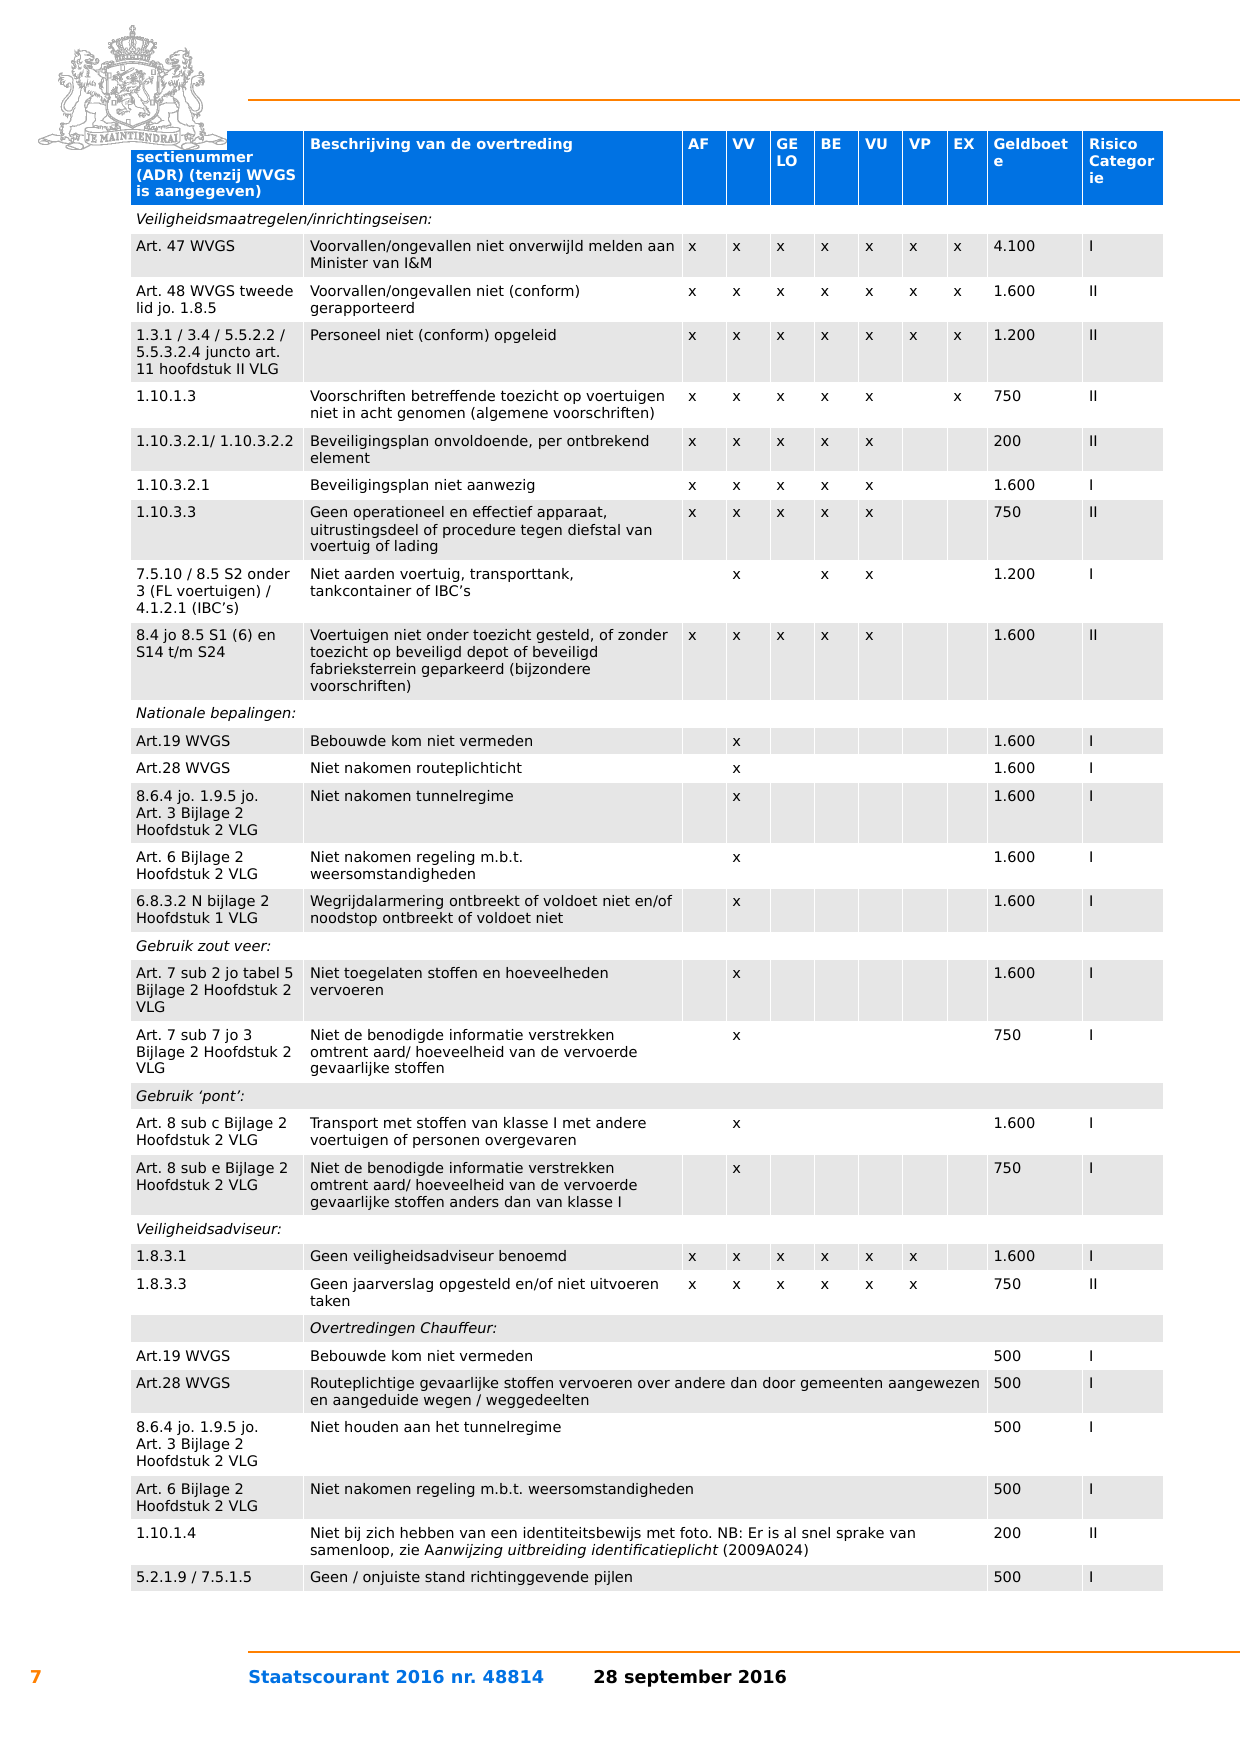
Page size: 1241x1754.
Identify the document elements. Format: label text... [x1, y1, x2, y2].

table_cell [815, 1022, 858, 1082]
table_cell Niet nakomen routeplichticht [304, 756, 682, 782]
table_cell x [771, 322, 814, 382]
table_cell x [859, 561, 902, 621]
table_cell [859, 756, 902, 782]
table_cell [903, 561, 947, 621]
table_cell x [815, 623, 858, 700]
table_cell x [859, 623, 902, 700]
table_cell 1.600 [988, 623, 1082, 700]
table_cell [859, 1155, 902, 1215]
table_cell [948, 783, 987, 843]
table_cell [815, 1155, 858, 1215]
table_cell Art. 8 sub c Bijlage 2 Hoofdstuk 2 VLG [131, 1111, 303, 1154]
table_cell x [903, 278, 947, 321]
table_cell I [1083, 756, 1163, 782]
table_header Risico Categorie [1083, 131, 1163, 205]
table_cell Niet toegelaten stoffen en hoeveelheden vervoeren [304, 960, 682, 1021]
table_cell x [859, 322, 902, 382]
table_cell x [727, 561, 770, 621]
table_cell 500 [988, 1370, 1082, 1413]
table_cell [903, 623, 947, 700]
table_cell 1.600 [988, 728, 1082, 754]
table_cell x [683, 428, 726, 471]
table_cell 1.600 [988, 472, 1082, 499]
table_cell x [771, 500, 814, 560]
table_cell [683, 1022, 726, 1082]
table_cell [771, 844, 814, 888]
table_cell Niet de benodigde informatie verstrekken omtrent aard/ hoeveelheid van de vervoerde gevaarlijke stoffen [304, 1022, 682, 1082]
table_cell Niet bij zich hebben van een identiteitsbewijs met foto. NB: Er is al snel sprake van samenloop, zie Aanwijzing uitbreiding identificatieplicht (2009A024) [304, 1520, 987, 1564]
table_cell x [683, 623, 726, 700]
table_cell Geen veiligheidsadviseur benoemd [304, 1244, 682, 1270]
table_cell Art. 47 WVGS [131, 234, 303, 277]
table_cell 8.6.4 jo. 1.9.5 jo. Art. 3 Bijlage 2 Hoofdstuk 2 VLG [131, 1415, 303, 1475]
table_cell x [683, 322, 726, 382]
table_cell x [815, 384, 858, 427]
table_cell [859, 1022, 902, 1082]
table_cell Voorschriften betreffende toezicht op voertuigen niet in acht genomen (algemene voorschriften) [304, 384, 682, 427]
table_cell [859, 844, 902, 888]
table_cell 200 [988, 428, 1082, 471]
table_header EX [948, 131, 987, 205]
table_cell x [771, 472, 814, 499]
table_cell Art.19 WVGS [131, 728, 303, 754]
table_cell x [727, 756, 770, 782]
table_cell [771, 783, 814, 843]
table_cell Art.28 WVGS [131, 1370, 303, 1413]
table_cell [815, 889, 858, 932]
table_cell 1.600 [988, 960, 1082, 1021]
table_cell x [727, 889, 770, 932]
table_cell Geen / onjuiste stand richtinggevende pijlen [304, 1565, 987, 1591]
table_header VU [859, 131, 902, 205]
table_cell [771, 960, 814, 1021]
table_cell [903, 1022, 947, 1082]
table_cell Art.19 WVGS [131, 1343, 303, 1369]
table_cell I [1083, 234, 1163, 277]
table_cell 750 [988, 1155, 1082, 1215]
table_cell 750 [988, 1022, 1082, 1082]
table_cell Veiligheidsadviseur: [131, 1216, 1163, 1243]
table_cell x [859, 1271, 902, 1314]
table_cell [903, 384, 947, 427]
table_cell Beveiligingsplan niet aanwezig [304, 472, 682, 499]
table_cell 7.5.10 / 8.5 S2 onder 3 (FL voertuigen) / 4.1.2.1 (IBC’s) [131, 561, 303, 621]
table_cell [683, 756, 726, 782]
table_cell I [1083, 1022, 1163, 1082]
table_cell [683, 1111, 726, 1154]
table_cell [859, 1111, 902, 1154]
table_cell x [771, 623, 814, 700]
table_cell x [859, 384, 902, 427]
table_cell 1.600 [988, 1244, 1082, 1270]
table_cell [948, 500, 987, 560]
table_cell x [815, 278, 858, 321]
table_cell II [1083, 1520, 1163, 1564]
table_cell Niet nakomen regeling m.b.t. weersomstandigheden [304, 1476, 987, 1519]
table_cell I [1083, 960, 1163, 1021]
table_cell 1.10.3.2.1/ 1.10.3.2.2 [131, 428, 303, 471]
table_cell x [727, 278, 770, 321]
table_cell [683, 783, 726, 843]
table_cell x [815, 500, 858, 560]
table_cell x [815, 1244, 858, 1270]
table_cell [948, 1155, 987, 1215]
table_cell 1.10.1.3 [131, 384, 303, 427]
table_cell x [727, 960, 770, 1021]
table_cell x [948, 384, 987, 427]
table_cell [903, 783, 947, 843]
table_cell x [815, 322, 858, 382]
table_cell Niet nakomen regeling m.b.t. weersomstandigheden [304, 844, 682, 888]
table_cell [903, 960, 947, 1021]
table_cell Niet nakomen tunnelregime [304, 783, 682, 843]
table_cell I [1083, 1415, 1163, 1475]
table_cell II [1083, 500, 1163, 560]
table_cell [771, 1111, 814, 1154]
table_header sectienummer (ADR) (tenzij WVGS is aangegeven) [131, 131, 303, 205]
table_cell Niet houden aan het tunnelregime [304, 1415, 987, 1475]
table_cell I [1083, 1343, 1163, 1369]
table_cell 1.600 [988, 889, 1082, 932]
table_cell 1.10.3.3 [131, 500, 303, 560]
table_cell [683, 844, 726, 888]
table_cell [771, 561, 814, 621]
table_cell 1.3.1 / 3.4 / 5.5.2.2 / 5.5.3.2.4 juncto art. 11 hoofdstuk II VLG [131, 322, 303, 382]
table_header Beschrijving van de overtreding [304, 131, 682, 205]
table_cell I [1083, 472, 1163, 499]
table_cell x [727, 1111, 770, 1154]
table_cell x [903, 1244, 947, 1270]
table_cell Art.28 WVGS [131, 756, 303, 782]
table_cell Art. 7 sub 2 jo tabel 5 Bijlage 2 Hoofdstuk 2 VLG [131, 960, 303, 1021]
table_cell 4.100 [988, 234, 1082, 277]
table_header AF [683, 131, 726, 205]
table_cell [859, 728, 902, 754]
table_cell x [815, 472, 858, 499]
table_cell x [727, 844, 770, 888]
table_cell Veiligheidsmaatregelen/inrichtingseisen: [131, 206, 1163, 232]
table_cell Art. 8 sub e Bijlage 2 Hoofdstuk 2 VLG [131, 1155, 303, 1215]
table_cell 500 [988, 1476, 1082, 1519]
table_cell Transport met stoffen van klasse I met andere voertuigen of personen overgevaren [304, 1111, 682, 1154]
table_cell II [1083, 384, 1163, 427]
table_cell Geen jaarverslag opgesteld en/of niet uitvoeren taken [304, 1271, 682, 1314]
table_cell x [727, 384, 770, 427]
table_cell I [1083, 844, 1163, 888]
table_cell x [771, 428, 814, 471]
table_header GE LO [771, 131, 814, 205]
table_cell [948, 960, 987, 1021]
table_cell [683, 728, 726, 754]
table_cell I [1083, 1370, 1163, 1413]
table_cell x [683, 1271, 726, 1314]
table_cell [683, 889, 726, 932]
table_cell x [683, 472, 726, 499]
table_cell II [1083, 278, 1163, 321]
table_cell [948, 428, 987, 471]
table_cell [903, 728, 947, 754]
table_cell Gebruik zout veer: [131, 933, 1163, 959]
table_cell x [727, 1022, 770, 1082]
table_cell [948, 561, 987, 621]
table_cell x [727, 1271, 770, 1314]
table_cell [859, 960, 902, 1021]
table_cell x [815, 1271, 858, 1314]
table_cell [948, 844, 987, 888]
table_cell Geen operationeel en effectief apparaat, uitrustingsdeel of procedure tegen diefstal van voertuig of lading [304, 500, 682, 560]
table_cell [903, 428, 947, 471]
table_cell [859, 783, 902, 843]
table_cell I [1083, 783, 1163, 843]
table_cell x [771, 234, 814, 277]
table_cell [815, 960, 858, 1021]
table_cell [771, 728, 814, 754]
table_cell [771, 1022, 814, 1082]
table_cell x [683, 500, 726, 560]
table_cell x [727, 623, 770, 700]
table_cell [948, 1111, 987, 1154]
table_cell x [727, 783, 770, 843]
table_cell x [859, 500, 902, 560]
table_cell 200 [988, 1520, 1082, 1564]
table_cell x [815, 428, 858, 471]
table_cell II [1083, 623, 1163, 700]
table_cell x [727, 428, 770, 471]
table_cell x [683, 1244, 726, 1270]
table_cell Bebouwde kom niet vermeden [304, 728, 682, 754]
table_cell Niet de benodigde informatie verstrekken omtrent aard/ hoeveelheid van de vervoerde gevaarlijke stoffen anders dan van klasse I [304, 1155, 682, 1215]
table_cell x [727, 234, 770, 277]
table_cell I [1083, 1565, 1163, 1591]
table_cell x [771, 384, 814, 427]
table_cell Niet aarden voertuig, transporttank, tankcontainer of IBC’s [304, 561, 682, 621]
table_cell Routeplichtige gevaarlijke stoffen vervoeren over andere dan door gemeenten aangewezen en aangeduide wegen / weggedeelten [304, 1370, 987, 1413]
table_cell [859, 889, 902, 932]
table_cell [948, 728, 987, 754]
table_header VV [727, 131, 770, 205]
table_cell x [859, 1244, 902, 1270]
table_cell [903, 889, 947, 932]
table_cell x [815, 561, 858, 621]
table_cell Art. 7 sub 7 jo 3 Bijlage 2 Hoofdstuk 2 VLG [131, 1022, 303, 1082]
table_cell [903, 500, 947, 560]
table_header VP [903, 131, 947, 205]
table_cell 1.10.3.2.1 [131, 472, 303, 499]
table_cell [131, 1315, 303, 1342]
table_cell I [1083, 889, 1163, 932]
table_cell 1.600 [988, 844, 1082, 888]
table_cell [948, 472, 987, 499]
table_cell 8.4 jo 8.5 S1 (6) en S14 t/m S24 [131, 623, 303, 700]
table_cell I [1083, 1111, 1163, 1154]
table_cell 1.600 [988, 1111, 1082, 1154]
table_cell II [1083, 322, 1163, 382]
table_cell I [1083, 1476, 1163, 1519]
table_cell [948, 889, 987, 932]
table_cell [771, 889, 814, 932]
table_cell 1.8.3.3 [131, 1271, 303, 1314]
table_cell II [1083, 428, 1163, 471]
table_cell 5.2.1.9 / 7.5.1.5 [131, 1565, 303, 1591]
table_cell 1.200 [988, 561, 1082, 621]
table_cell [683, 1155, 726, 1215]
table_cell x [727, 500, 770, 560]
table_cell x [683, 384, 726, 427]
table_cell [771, 756, 814, 782]
table_cell [948, 623, 987, 700]
table_cell x [727, 1155, 770, 1215]
table_cell Art. 6 Bijlage 2 Hoofdstuk 2 VLG [131, 1476, 303, 1519]
table_cell 500 [988, 1415, 1082, 1475]
table_cell [948, 1022, 987, 1082]
table_cell [815, 1111, 858, 1154]
picture [38, 25, 227, 150]
table_cell [771, 1155, 814, 1215]
table_cell Overtredingen Chauffeur: [304, 1315, 1163, 1342]
table_cell Bebouwde kom niet vermeden [304, 1343, 987, 1369]
table_cell [948, 1271, 987, 1314]
table_cell [948, 1244, 987, 1270]
table_cell x [727, 1244, 770, 1270]
table_cell Art. 48 WVGS tweede lid jo. 1.8.5 [131, 278, 303, 321]
table_cell Art. 6 Bijlage 2 Hoofdstuk 2 VLG [131, 844, 303, 888]
table_cell 1.600 [988, 783, 1082, 843]
table_cell 500 [988, 1565, 1082, 1591]
table_cell [903, 1155, 947, 1215]
table_cell x [948, 234, 987, 277]
table_cell [815, 844, 858, 888]
table_cell I [1083, 1155, 1163, 1215]
table_cell 1.8.3.1 [131, 1244, 303, 1270]
table_cell 1.600 [988, 756, 1082, 782]
table_header BE [815, 131, 858, 205]
table_cell x [771, 1271, 814, 1314]
table_cell Personeel niet (conform) opgeleid [304, 322, 682, 382]
table_cell 750 [988, 500, 1082, 560]
table_cell x [948, 322, 987, 382]
table_cell [815, 783, 858, 843]
table_cell Wegrijdalarmering ontbreekt of voldoet niet en/of noodstop ontbreekt of voldoet niet [304, 889, 682, 932]
table_cell x [859, 472, 902, 499]
table_cell I [1083, 561, 1163, 621]
table_cell 750 [988, 384, 1082, 427]
table_cell x [903, 1271, 947, 1314]
table_cell x [771, 278, 814, 321]
table_cell [903, 756, 947, 782]
table_cell 500 [988, 1343, 1082, 1369]
table_cell Beveiligingsplan onvoldoende, per ontbrekend element [304, 428, 682, 471]
table_cell II [1083, 1271, 1163, 1314]
table_cell x [859, 428, 902, 471]
table_header Geldboete [988, 131, 1082, 205]
table_cell x [727, 728, 770, 754]
table_cell [903, 472, 947, 499]
table_cell [815, 728, 858, 754]
table_cell 750 [988, 1271, 1082, 1314]
table_cell 8.6.4 jo. 1.9.5 jo. Art. 3 Bijlage 2 Hoofdstuk 2 VLG [131, 783, 303, 843]
table_cell [948, 756, 987, 782]
table_cell Nationale bepalingen: [131, 701, 1163, 727]
table_cell Voorvallen/ongevallen niet (conform) gerapporteerd [304, 278, 682, 321]
table_cell I [1083, 728, 1163, 754]
table_cell [683, 561, 726, 621]
table_cell x [727, 472, 770, 499]
table_cell I [1083, 1244, 1163, 1270]
table_cell Voertuigen niet onder toezicht gesteld, of zonder toezicht op beveiligd depot of beveiligd fabrieksterrein geparkeerd (bijzondere voorschriften) [304, 623, 682, 700]
table_cell Gebruik ‘pont’: [131, 1083, 1163, 1109]
table_cell x [903, 234, 947, 277]
table_cell 1.10.1.4 [131, 1520, 303, 1564]
table_cell x [683, 234, 726, 277]
table_cell [683, 960, 726, 1021]
table_cell x [948, 278, 987, 321]
table_cell 6.8.3.2 N bijlage 2 Hoofdstuk 1 VLG [131, 889, 303, 932]
table_cell x [727, 322, 770, 382]
table_cell x [859, 234, 902, 277]
table_cell [903, 1111, 947, 1154]
table_cell x [859, 278, 902, 321]
table_cell [903, 844, 947, 888]
table_cell 1.200 [988, 322, 1082, 382]
table_cell Voorvallen/ongevallen niet onverwijld melden aan Minister van I&M [304, 234, 682, 277]
table_cell [815, 756, 858, 782]
table_cell x [815, 234, 858, 277]
table_cell x [771, 1244, 814, 1270]
table_cell x [903, 322, 947, 382]
table_cell x [683, 278, 726, 321]
table_cell 1.600 [988, 278, 1082, 321]
